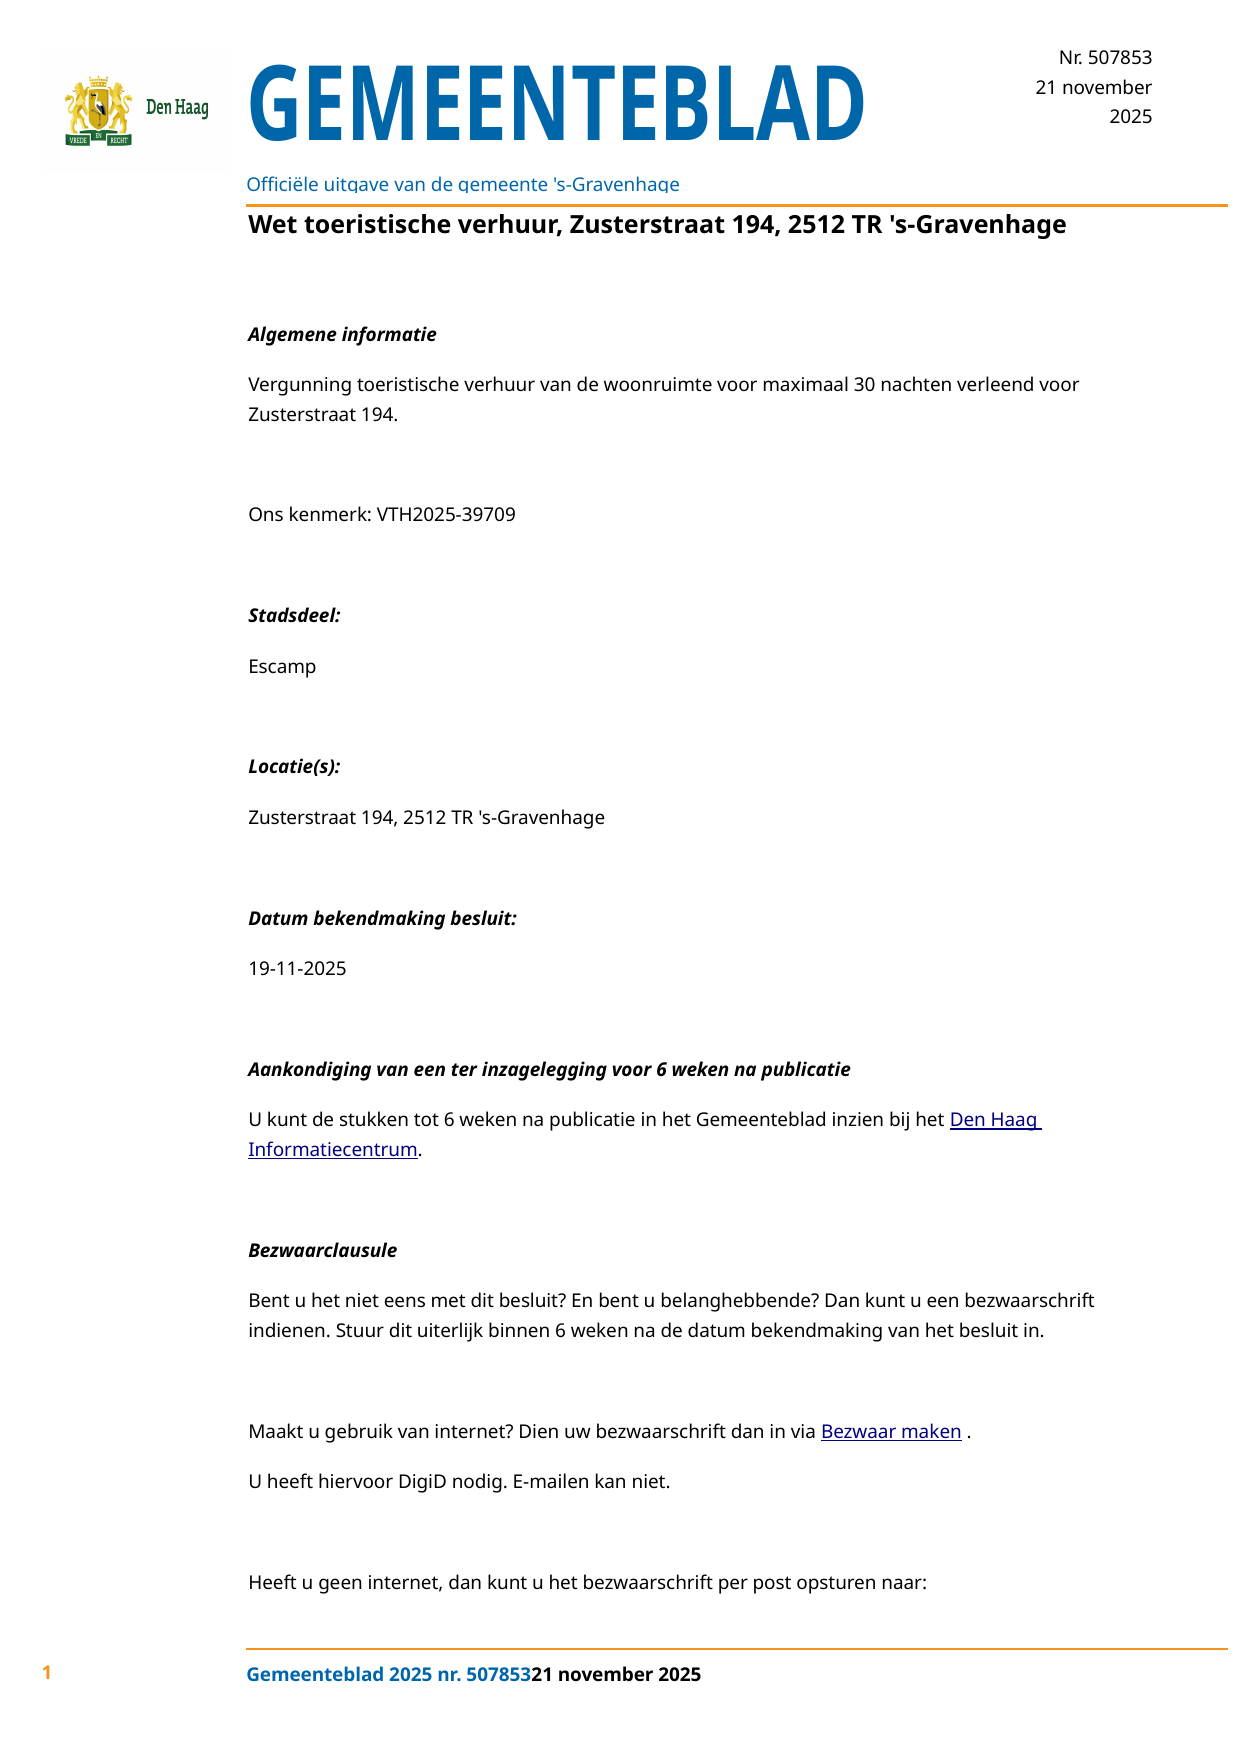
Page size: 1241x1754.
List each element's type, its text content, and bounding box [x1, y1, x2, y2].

text Datum bekendmaking besluit: [248, 905, 1152, 931]
text Escamp [248, 653, 1152, 678]
text Bezwaarclausule [248, 1237, 1152, 1263]
text Aankondiging van een ter inzagelegging voor 6 weken na publicatie [248, 1056, 1152, 1082]
text Algemene informatie [248, 321, 1152, 346]
text 19-11-2025 [248, 955, 1152, 981]
text Stadsdeel: [248, 602, 1152, 628]
text U heeft hiervoor DigiD nodig. E-mailen kan niet. [248, 1468, 1152, 1494]
text Ons kenmerk: VTH2025-39709 [248, 502, 1152, 527]
text Vergunning toeristische verhuur van de woonruimte voor maximaal 30 nachten verleend voor Zusterstraat 194. [248, 371, 1152, 426]
text Locatie(s): [248, 754, 1152, 779]
text Bent u het niet eens met dit besluit? En bent u belanghebbende? Dan kunt u een bezwaarschrift indienen. Stuur dit uiterlijk binnen 6 weken na de datum bekendmaking van het besluit in. [248, 1287, 1152, 1343]
text Wet toeristische verhuur, Zusterstraat 194, 2512 TR 's-Gravenhage [248, 207, 1152, 241]
text Zusterstraat 194, 2512 TR 's-Gravenhage [248, 804, 1152, 830]
text U kunt de stukken tot 6 weken na publicatie in het Gemeenteblad inzien bij het Den Haag Informatiecentrum. [248, 1107, 1152, 1162]
text Maakt u gebruik van internet? Dien uw bezwaarschrift dan in via Bezwaar maken . [248, 1418, 1152, 1443]
text Heeft u geen internet, dan kunt u het bezwaarschrift per post opsturen naar: [248, 1569, 1152, 1595]
picture [41, 47, 231, 172]
